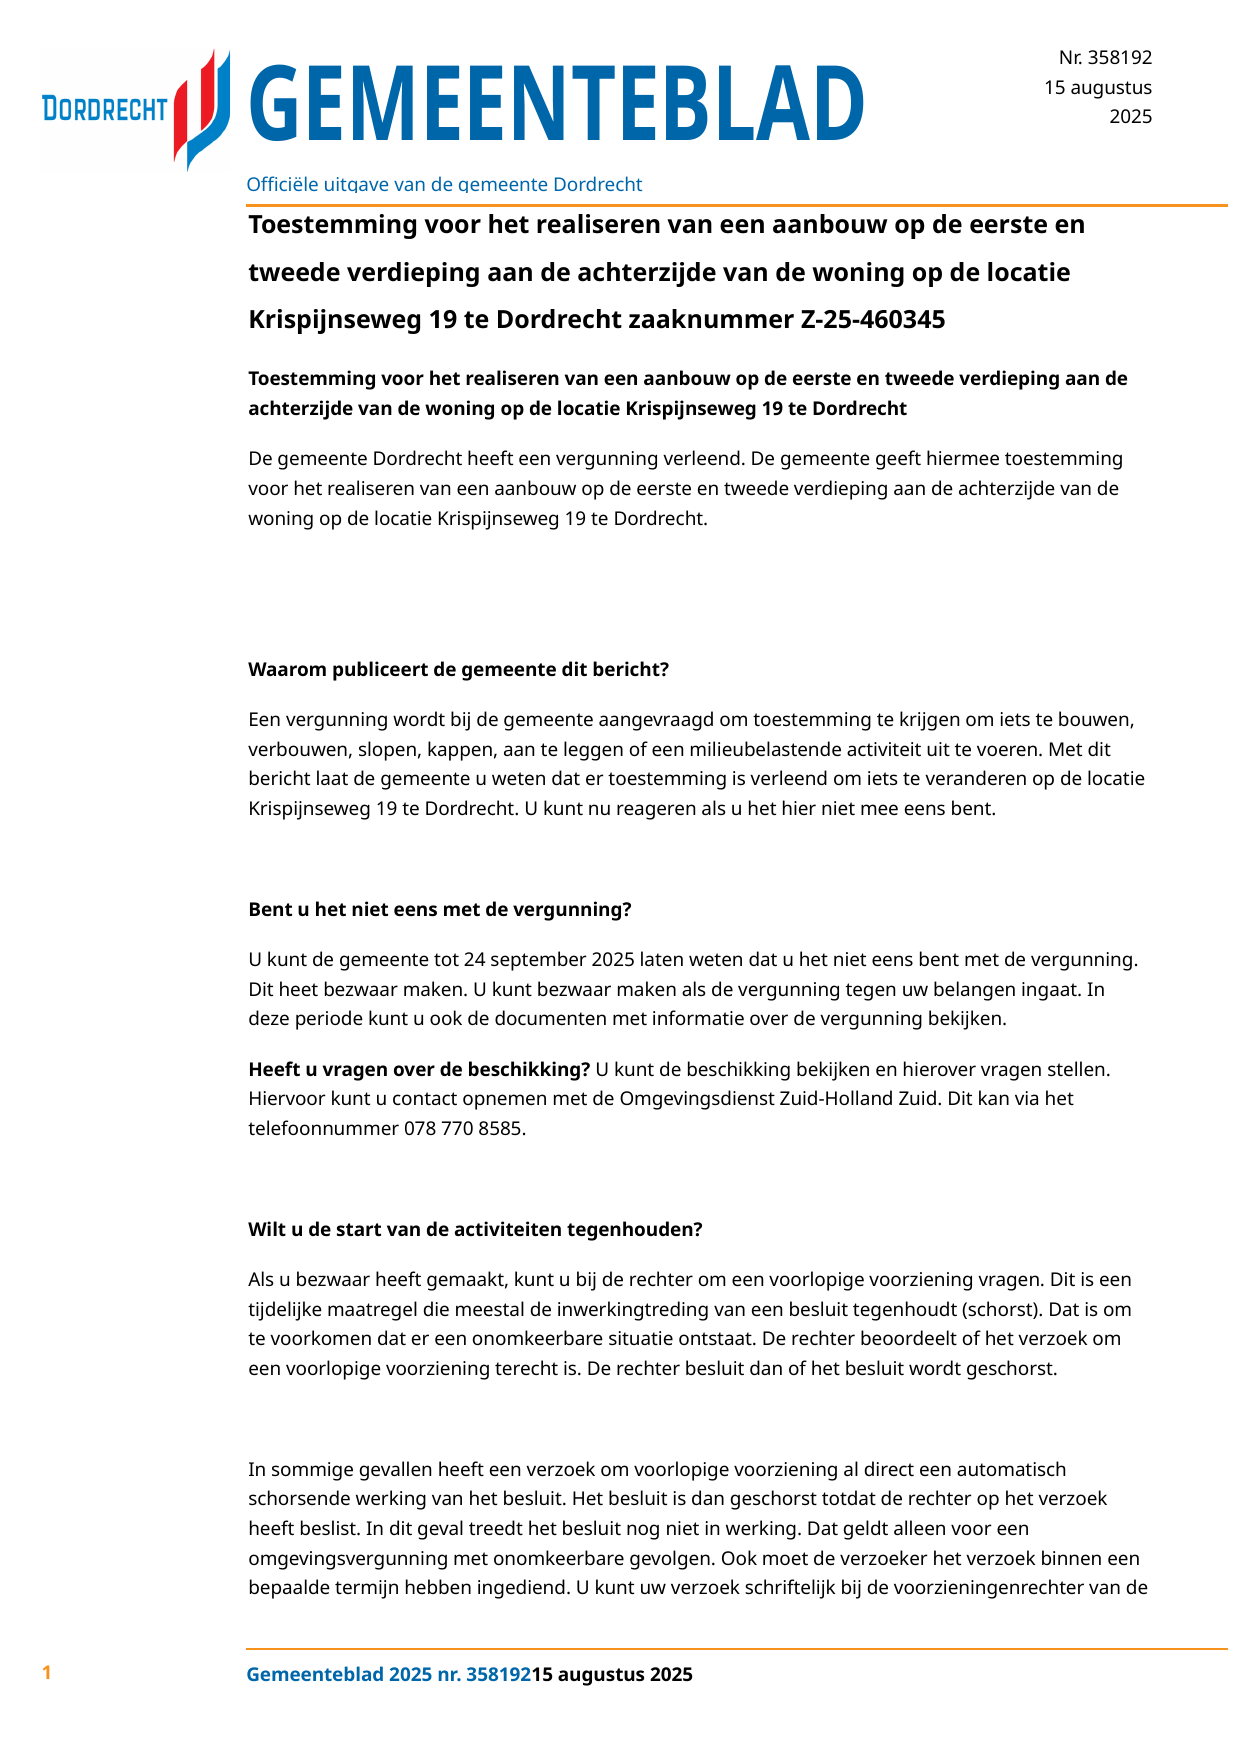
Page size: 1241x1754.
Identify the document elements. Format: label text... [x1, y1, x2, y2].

text Toestemming voor het realiseren van een aanbouw op de eerste en tweede verdieping aan de achterzijde van de woning op de locatie Krispijnseweg 19 te Dordrecht zaaknummer Z-25-460345 [248, 207, 1152, 336]
text Wilt u de start van de activiteiten tegenhouden? [248, 1216, 1152, 1242]
text Een vergunning wordt bij de gemeente aangevraagd om toestemming te krijgen om iets te bouwen, verbouwen, slopen, kappen, aan te leggen of een milieubelastende activiteit uit te voeren. Met dit bericht laat de gemeente u weten dat er toestemming is verleend om iets te veranderen op de locatie Krispijnseweg 19 te Dordrecht. U kunt nu reageren als u het hier niet mee eens bent. [248, 706, 1152, 821]
text U kunt de gemeente tot 24 september 2025 laten weten dat u het niet eens bent met de vergunning. Dit heet bezwaar maken. U kunt bezwaar maken als de vergunning tegen uw belangen ingaat. In deze periode kunt u ook de documenten met informatie over de vergunning bekijken. [248, 946, 1152, 1031]
text Waarom publiceert de gemeente dit bericht? [248, 656, 1152, 682]
text In sommige gevallen heeft een verzoek om voorlopige voorziening al direct een automatisch schorsende werking van het besluit. Het besluit is dan geschorst totdat de rechter op het verzoek heeft beslist. In dit geval treedt het besluit nog niet in werking. Dat geldt alleen voor een omgevingsvergunning met onomkeerbare gevolgen. Ook moet de verzoeker het verzoek binnen een bepaalde termijn hebben ingediend. U kunt uw verzoek schriftelijk bij de voorzieningenrechter van de [248, 1456, 1152, 1600]
picture [41, 47, 231, 172]
text De gemeente Dordrecht heeft een vergunning verleend. De gemeente geeft hiermee toestemming voor het realiseren van een aanbouw op de eerste en tweede verdieping aan de achterzijde van de woning op de locatie Krispijnseweg 19 te Dordrecht. [248, 446, 1152, 530]
text Toestemming voor het realiseren van een aanbouw op de eerste en tweede verdieping aan de achterzijde van de woning op de locatie Krispijnseweg 19 te Dordrecht [248, 366, 1152, 421]
text Heeft u vragen over de beschikking? U kunt de beschikking bekijken en hierover vragen stellen. Hiervoor kunt u contact opnemen met de Omgevingsdienst Zuid-Holland Zuid. Dit kan via het telefoonnummer 078 770 8585. [248, 1056, 1152, 1141]
text Bent u het niet eens met de vergunning? [248, 896, 1152, 922]
text Als u bezwaar heeft gemaakt, kunt u bij de rechter om een voorlopige voorziening vragen. Dit is een tijdelijke maatregel die meestal de inwerkingtreding van een besluit tegenhoudt (schorst). Dat is om te voorkomen dat er een onomkeerbare situatie ontstaat. De rechter beoordeelt of het verzoek om een voorlopige voorziening terecht is. De rechter besluit dan of het besluit wordt geschorst. [248, 1266, 1152, 1381]
